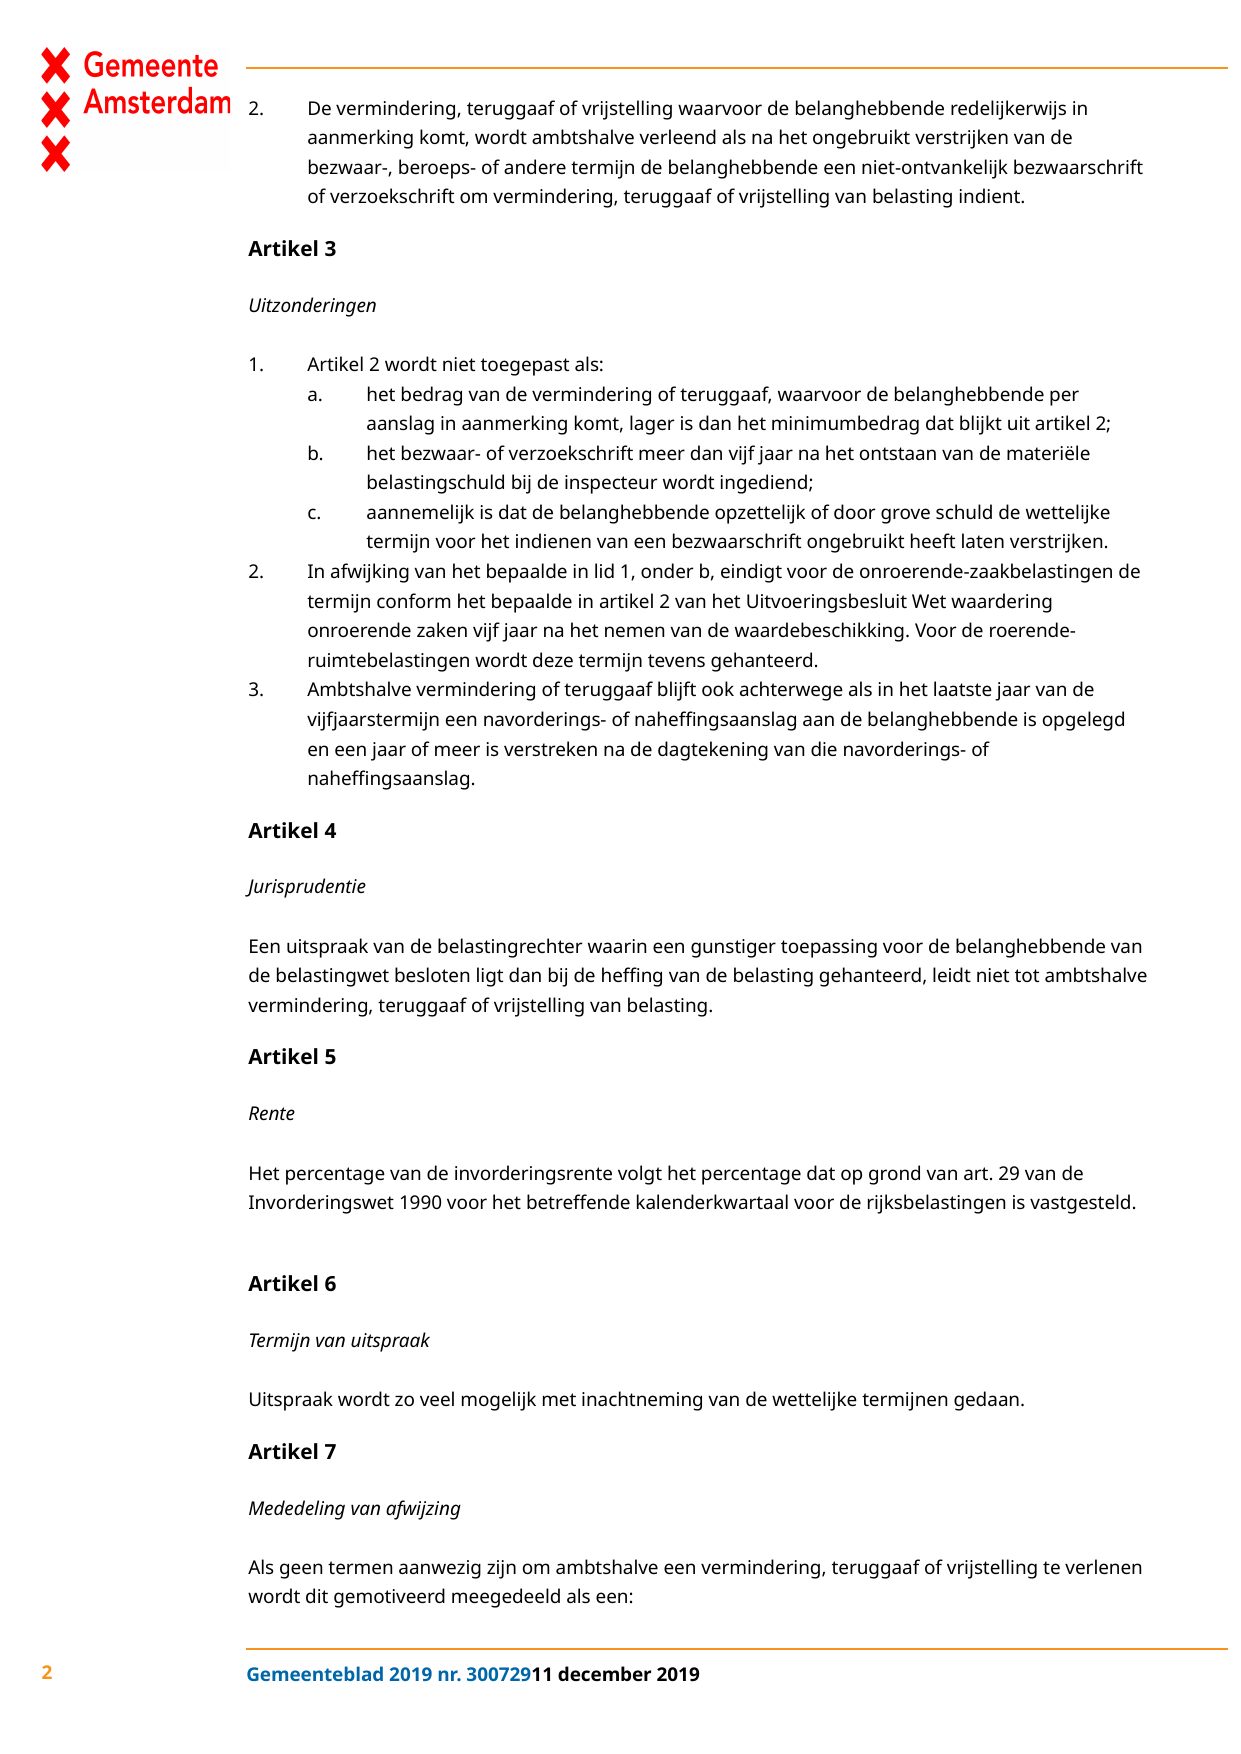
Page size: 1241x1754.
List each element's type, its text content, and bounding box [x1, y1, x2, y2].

text Jurisprudentie [248, 874, 1152, 899]
list De vermindering, teruggaaf of vrijstelling waarvoor de belanghebbende redelijkerwijs in aanmerking komt, wordt ambtshalve verleend als na het ongebruikt verstrijken van de bezwaar-, beroeps- of andere termijn de belanghebbende een niet-ontvankelijk bezwaarschrift of verzoekschrift om vermindering, teruggaaf of vrijstelling van belasting indient. [248, 95, 1152, 209]
text Het percentage van de invorderingsrente volgt het percentage dat op grond van art. 29 van de Invorderingswet 1990 voor het betreffende kalenderkwartaal voor de rijksbelastingen is vastgesteld. [248, 1160, 1152, 1215]
picture [41, 47, 231, 172]
text Mededeling van afwijzing [248, 1495, 1152, 1521]
text Uitzonderingen [248, 292, 1152, 318]
list het bezwaar- of verzoekschrift meer dan vijf jaar na het ontstaan van de materiële belastingschuld bij de inspecteur wordt ingediend; [307, 440, 1152, 495]
text Uitspraak wordt zo veel mogelijk met inachtneming van de wettelijke termijnen gedaan. [248, 1386, 1152, 1412]
text Termijn van uitspraak [248, 1327, 1152, 1353]
text Artikel 4 [248, 816, 1152, 844]
list aannemelijk is dat de belanghebbende opzettelijk of door grove schuld de wettelijke termijn voor het indienen van een bezwaarschrift ongebruikt heeft laten verstrijken. [307, 499, 1152, 554]
text Als geen termen aanwezig zijn om ambtshalve een vermindering, teruggaaf of vrijstelling te verlenen wordt dit gemotiveerd meegedeeld als een: [248, 1554, 1152, 1609]
text Artikel 5 [248, 1042, 1152, 1071]
list het bedrag van de vermindering of teruggaaf, waarvoor de belanghebbende per aanslag in aanmerking komt, lager is dan het minimumbedrag dat blijkt uit artikel 2; [307, 381, 1152, 436]
text Artikel 3 [248, 234, 1152, 262]
text Rente [248, 1101, 1152, 1126]
text Artikel 6 [248, 1269, 1152, 1298]
list Ambtshalve vermindering of teruggaaf blijft ook achterwege als in het laatste jaar van de vijfjaarstermijn een navorderings- of naheffingsaanslag aan de belanghebbende is opgelegd en een jaar of meer is verstreken na de dagtekening van die navorderings- of naheffingsaanslag. [248, 677, 1152, 791]
list Artikel 2 wordt niet toegepast als: [248, 351, 1152, 377]
list In afwijking van het bepaalde in lid 1, onder b, eindigt voor de onroerende-zaakbelastingen de termijn conform het bepaalde in artikel 2 van het Uitvoeringsbesluit Wet waardering onroerende zaken vijf jaar na het nemen van de waardebeschikking. Voor de roerende-ruimtebelastingen wordt deze termijn tevens gehanteerd. [248, 558, 1152, 673]
text Een uitspraak van de belastingrechter waarin een gunstiger toepassing voor de belanghebbende van de belastingwet besloten ligt dan bij de heffing van de belasting gehanteerd, leidt niet tot ambtshalve vermindering, teruggaaf of vrijstelling van belasting. [248, 933, 1152, 1018]
text Artikel 7 [248, 1437, 1152, 1465]
